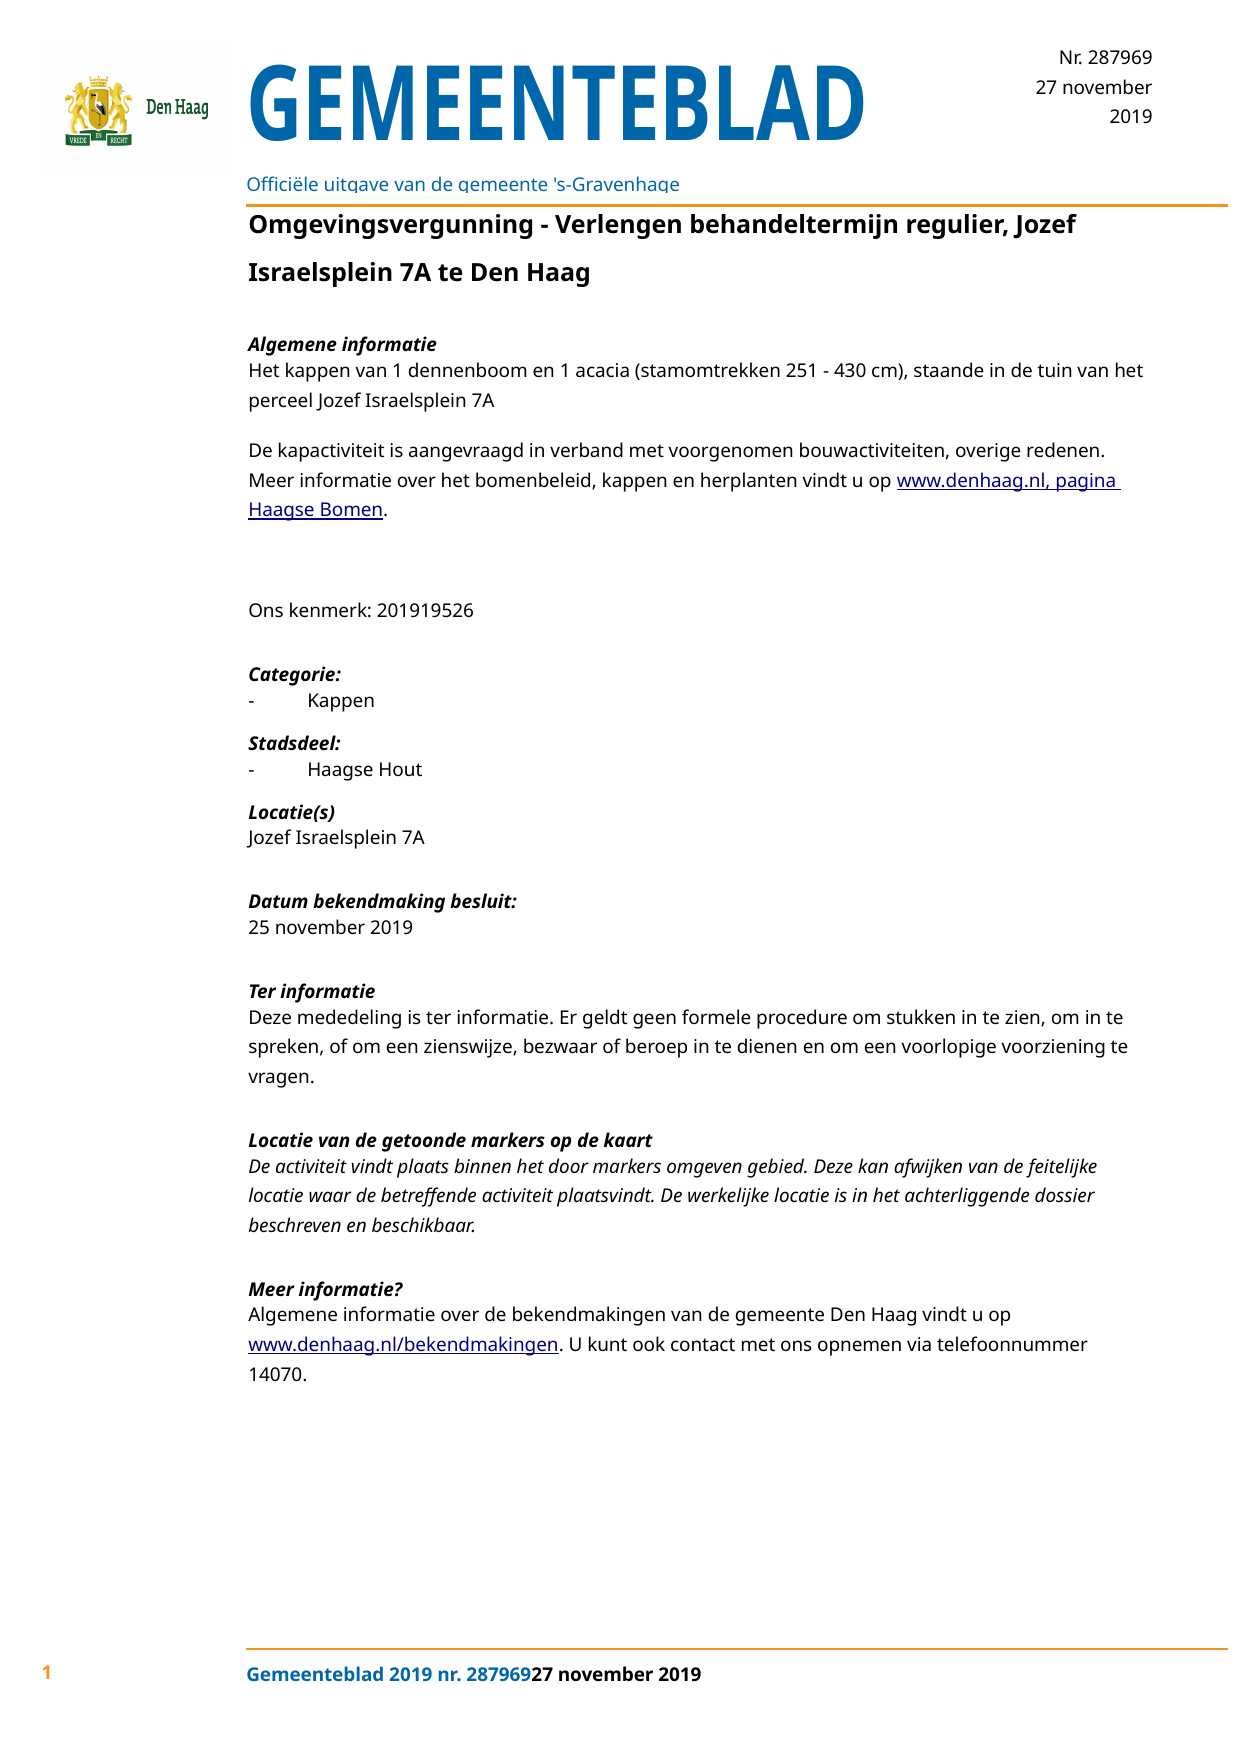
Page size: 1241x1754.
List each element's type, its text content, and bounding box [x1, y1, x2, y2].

text 25 november 2019 [248, 914, 1152, 940]
text Omgevingsvergunning - Verlengen behandeltermijn regulier, Jozef Israelsplein 7A te Den Haag [248, 207, 1152, 288]
text Het kappen van 1 dennenboom en 1 acacia (stamomtrekken 251 - 430 cm), staande in de tuin van het perceel Jozef Israelsplein 7A [248, 357, 1152, 412]
text Jozef Israelsplein 7A [248, 824, 1152, 850]
text De activiteit vindt plaats binnen het door markers omgeven gebied. Deze kan afwijken van de feitelijke locatie waar de betreffende activiteit plaatsvindt. De werkelijke locatie is in het achterliggende dossier beschreven en beschikbaar. [248, 1153, 1152, 1238]
list Haagse Hout [248, 756, 1152, 781]
text Algemene informatie [248, 331, 1152, 357]
text Locatie van de getoonde markers op de kaart [248, 1127, 1152, 1153]
list Kappen [248, 687, 1152, 713]
text Locatie(s) [248, 799, 1152, 824]
text Deze mededeling is ter informatie. Er geldt geen formele procedure om stukken in te zien, om in te spreken, of om een zienswijze, bezwaar of beroep in te dienen en om een voorlopige voorziening te vragen. [248, 1004, 1152, 1089]
text Ons kenmerk: 201919526 [248, 597, 1152, 623]
text Meer informatie? [248, 1276, 1152, 1302]
picture [41, 47, 231, 172]
text De kapactiviteit is aangevraagd in verband met voorgenomen bouwactiviteiten, overige redenen. Meer informatie over het bomenbeleid, kappen en herplanten vindt u op www.denhaag.nl, pagina Haagse Bomen. [248, 437, 1152, 522]
text Algemene informatie over de bekendmakingen van de gemeente Den Haag vindt u op www.denhaag.nl/bekendmakingen. U kunt ook contact met ons opnemen via telefoonnummer 14070. [248, 1302, 1152, 1387]
text Ter informatie [248, 978, 1152, 1004]
text Stadsdeel: [248, 730, 1152, 756]
text Categorie: [248, 661, 1152, 687]
text Datum bekendmaking besluit: [248, 888, 1152, 914]
